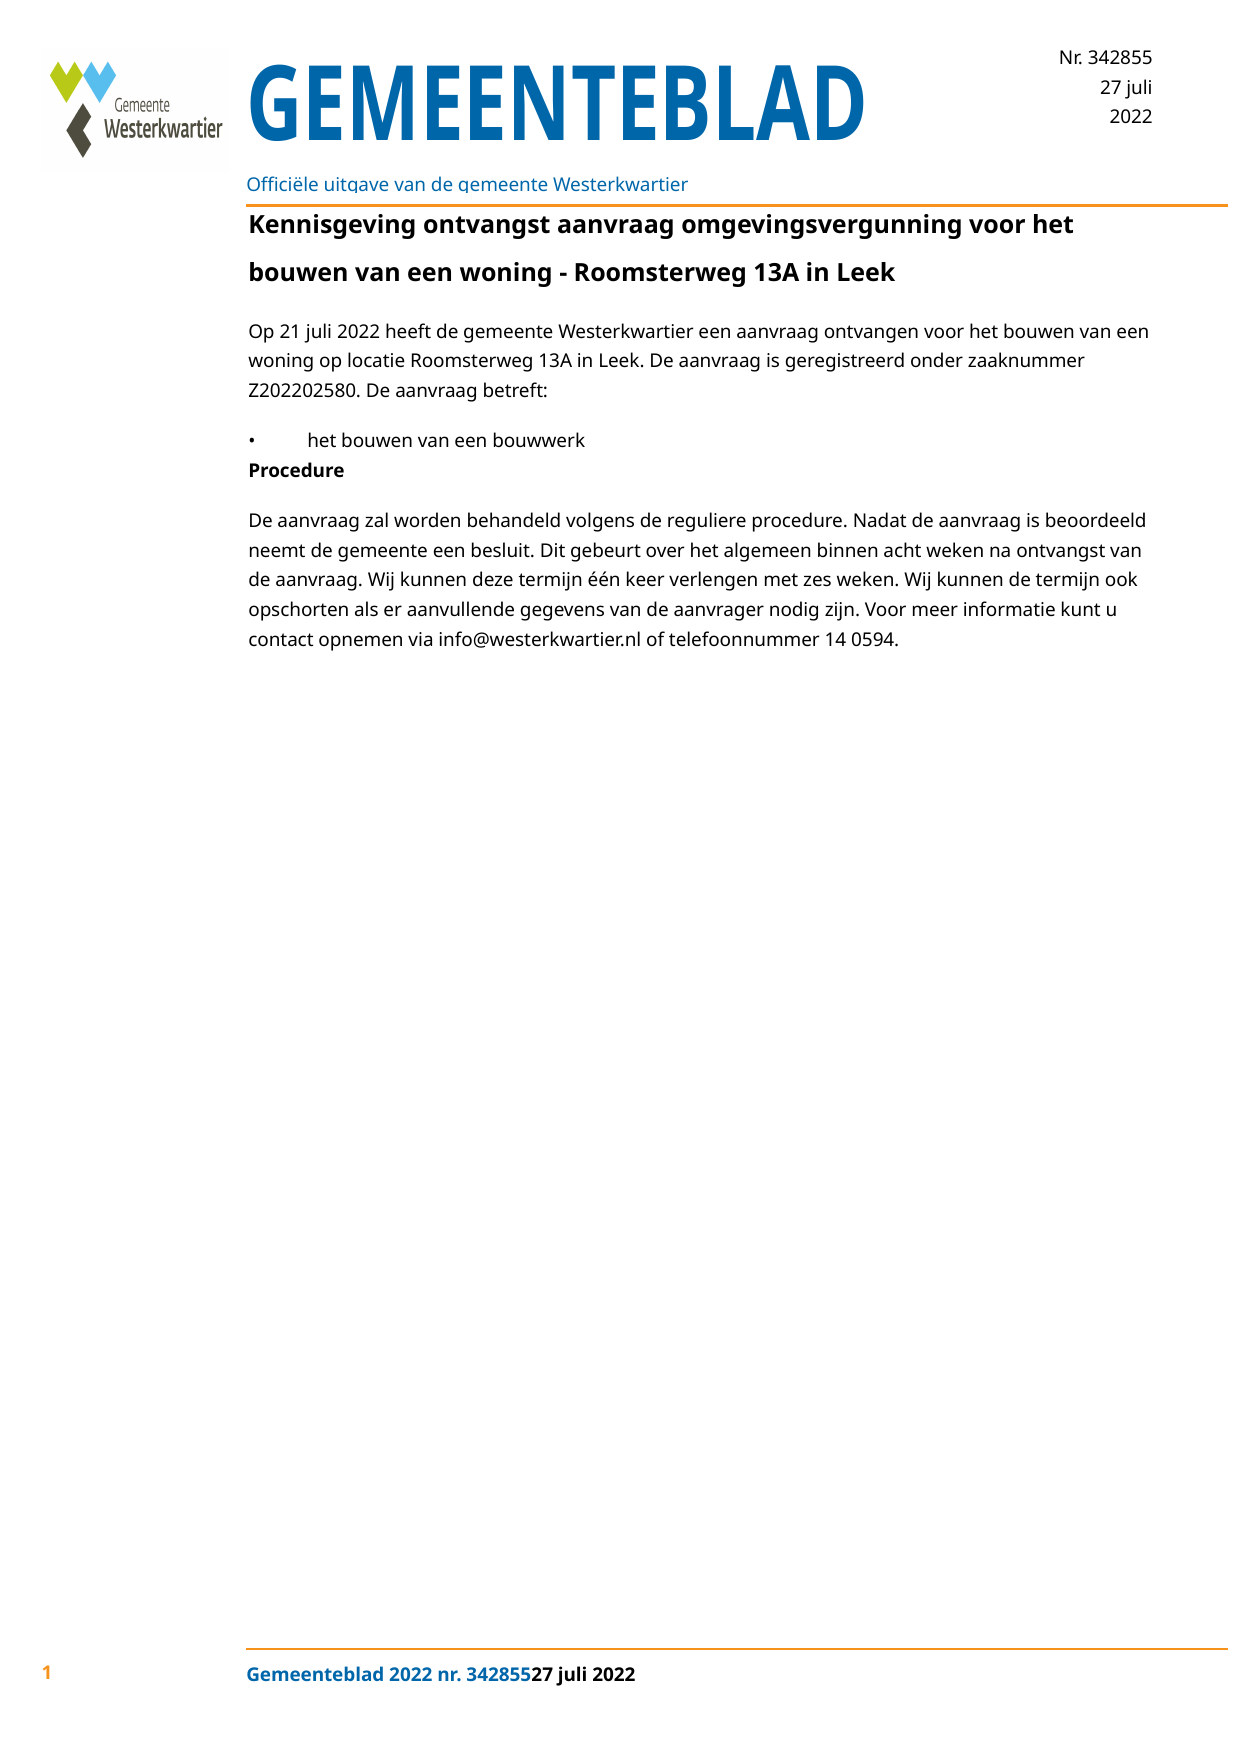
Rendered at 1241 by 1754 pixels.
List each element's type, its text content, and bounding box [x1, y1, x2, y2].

text Procedure [248, 457, 1152, 483]
text Kennisgeving ontvangst aanvraag omgevingsvergunning voor het bouwen van een woning - Roomsterweg 13A in Leek [248, 207, 1152, 288]
picture [41, 47, 231, 172]
text Op 21 juli 2022 heeft de gemeente Westerkwartier een aanvraag ontvangen voor het bouwen van een woning op locatie Roomsterweg 13A in Leek. De aanvraag is geregistreerd onder zaaknummer Z202202580. De aanvraag betreft: [248, 318, 1152, 403]
list het bouwen van een bouwwerk [248, 427, 1152, 453]
text De aanvraag zal worden behandeld volgens de reguliere procedure. Nadat de aanvraag is beoordeeld neemt de gemeente een besluit. Dit gebeurt over het algemeen binnen acht weken na ontvangst van de aanvraag. Wij kunnen deze termijn één keer verlengen met zes weken. Wij kunnen de termijn ook opschorten als er aanvullende gegevens van de aanvrager nodig zijn. Voor meer informatie kunt u contact opnemen via info@westerkwartier.nl of telefoonnummer 14 0594. [248, 507, 1152, 652]
